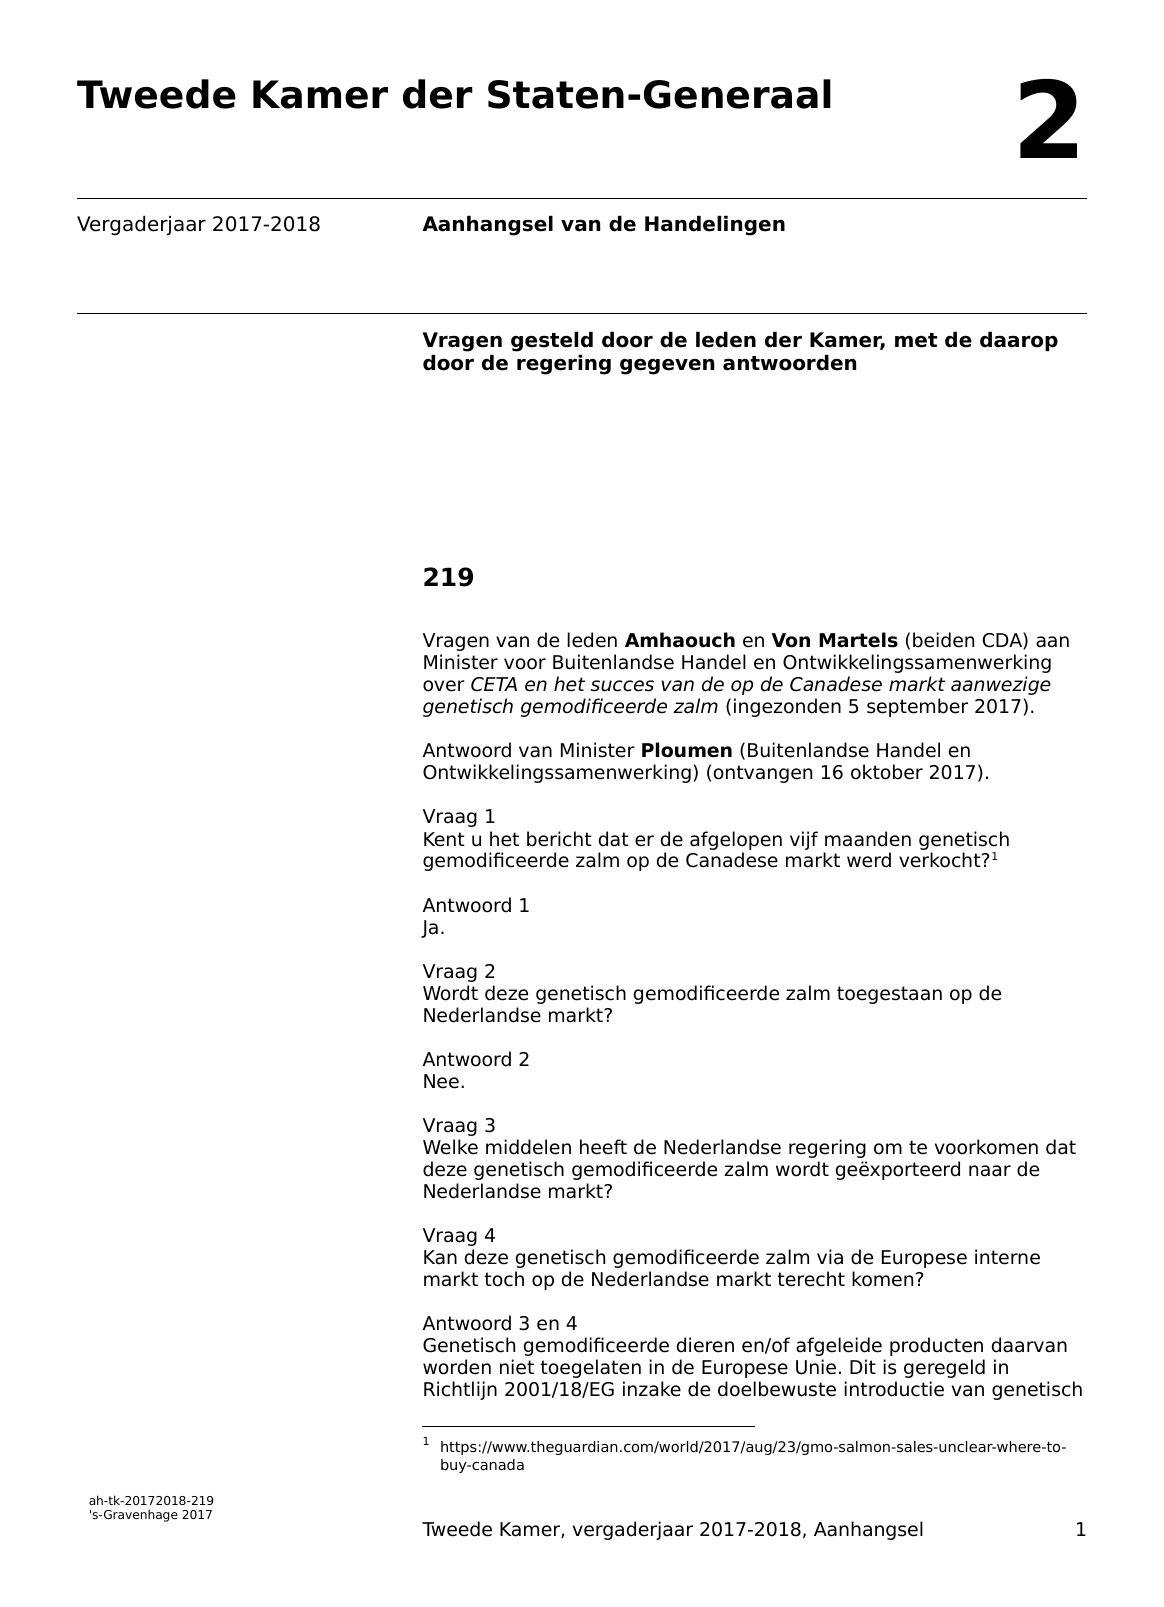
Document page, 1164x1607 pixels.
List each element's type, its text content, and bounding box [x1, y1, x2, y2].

text Antwoord 2 [422, 1049, 1087, 1071]
table_header Tweede Kamer der Staten-Generaal [77, 59, 886, 198]
text Vraag 2 [422, 961, 1087, 983]
text Kan deze genetisch gemodificeerde zalm via de Europese interne markt toch op de Nederlandse markt terecht komen? [422, 1247, 1087, 1291]
text Antwoord 1 [422, 894, 1087, 917]
text Ja. [422, 917, 1087, 938]
text 219 [422, 563, 1087, 592]
text Welke middelen heeft de Nederlandse regering om te voorkomen dat deze genetisch gemodificeerde zalm wordt geëxporteerd naar de Nederlandse markt? [422, 1137, 1087, 1203]
text Vraag 4 [422, 1225, 1087, 1247]
table_cell [77, 314, 422, 375]
text Kent u het bericht dat er de afgelopen vijf maanden genetisch gemodificeerde zalm op de Canadese markt werd verkocht? [422, 828, 1087, 872]
text Nee. [422, 1071, 1087, 1093]
text Genetisch gemodificeerde dieren en/of afgeleide producten daarvan worden niet toegelaten in de Europese Unie. Dit is geregeld in Richtlijn 2001/18/EG inzake de doelbewuste introductie van genetisch [422, 1335, 1087, 1401]
table_header 2 [886, 59, 1087, 198]
table_cell Vergaderjaar 2017-2018 [77, 199, 422, 313]
text Antwoord 3 en 4 [422, 1313, 1087, 1335]
text Wordt deze genetisch gemodificeerde zalm toegestaan op de Nederlandse markt? [422, 983, 1087, 1027]
text Vraag 3 [422, 1115, 1087, 1137]
text ah-tk-20172018-219 [88, 1494, 323, 1508]
table_cell Vragen gesteld door de leden der Kamer, met de daarop door de regering gegeven antwoorden [422, 314, 1087, 375]
text 's-Gravenhage 2017 [88, 1508, 323, 1522]
text Antwoord van Minister Ploumen (Buitenlandse Handel en Ontwikkelingssamenwerking) (ontvangen 16 oktober 2017). [422, 740, 1087, 784]
table_cell Aanhangsel van de Handelingen [422, 199, 1087, 313]
text Vragen van de leden Amhaouch en Von Martels (beiden CDA) aan Minister voor Buitenlandse Handel en Ontwikkelingssamenwerking over CETA en het succes van de op de Canadese markt aanwezige genetisch gemodificeerde zalm (ingezonden 5 september 2017). [422, 630, 1087, 718]
text Vraag 1 [422, 806, 1087, 828]
text https://www.theguardian.com/world/2017/aug/23/gmo-salmon-sales-unclear-where-to-buy-canada [422, 1435, 1087, 1474]
